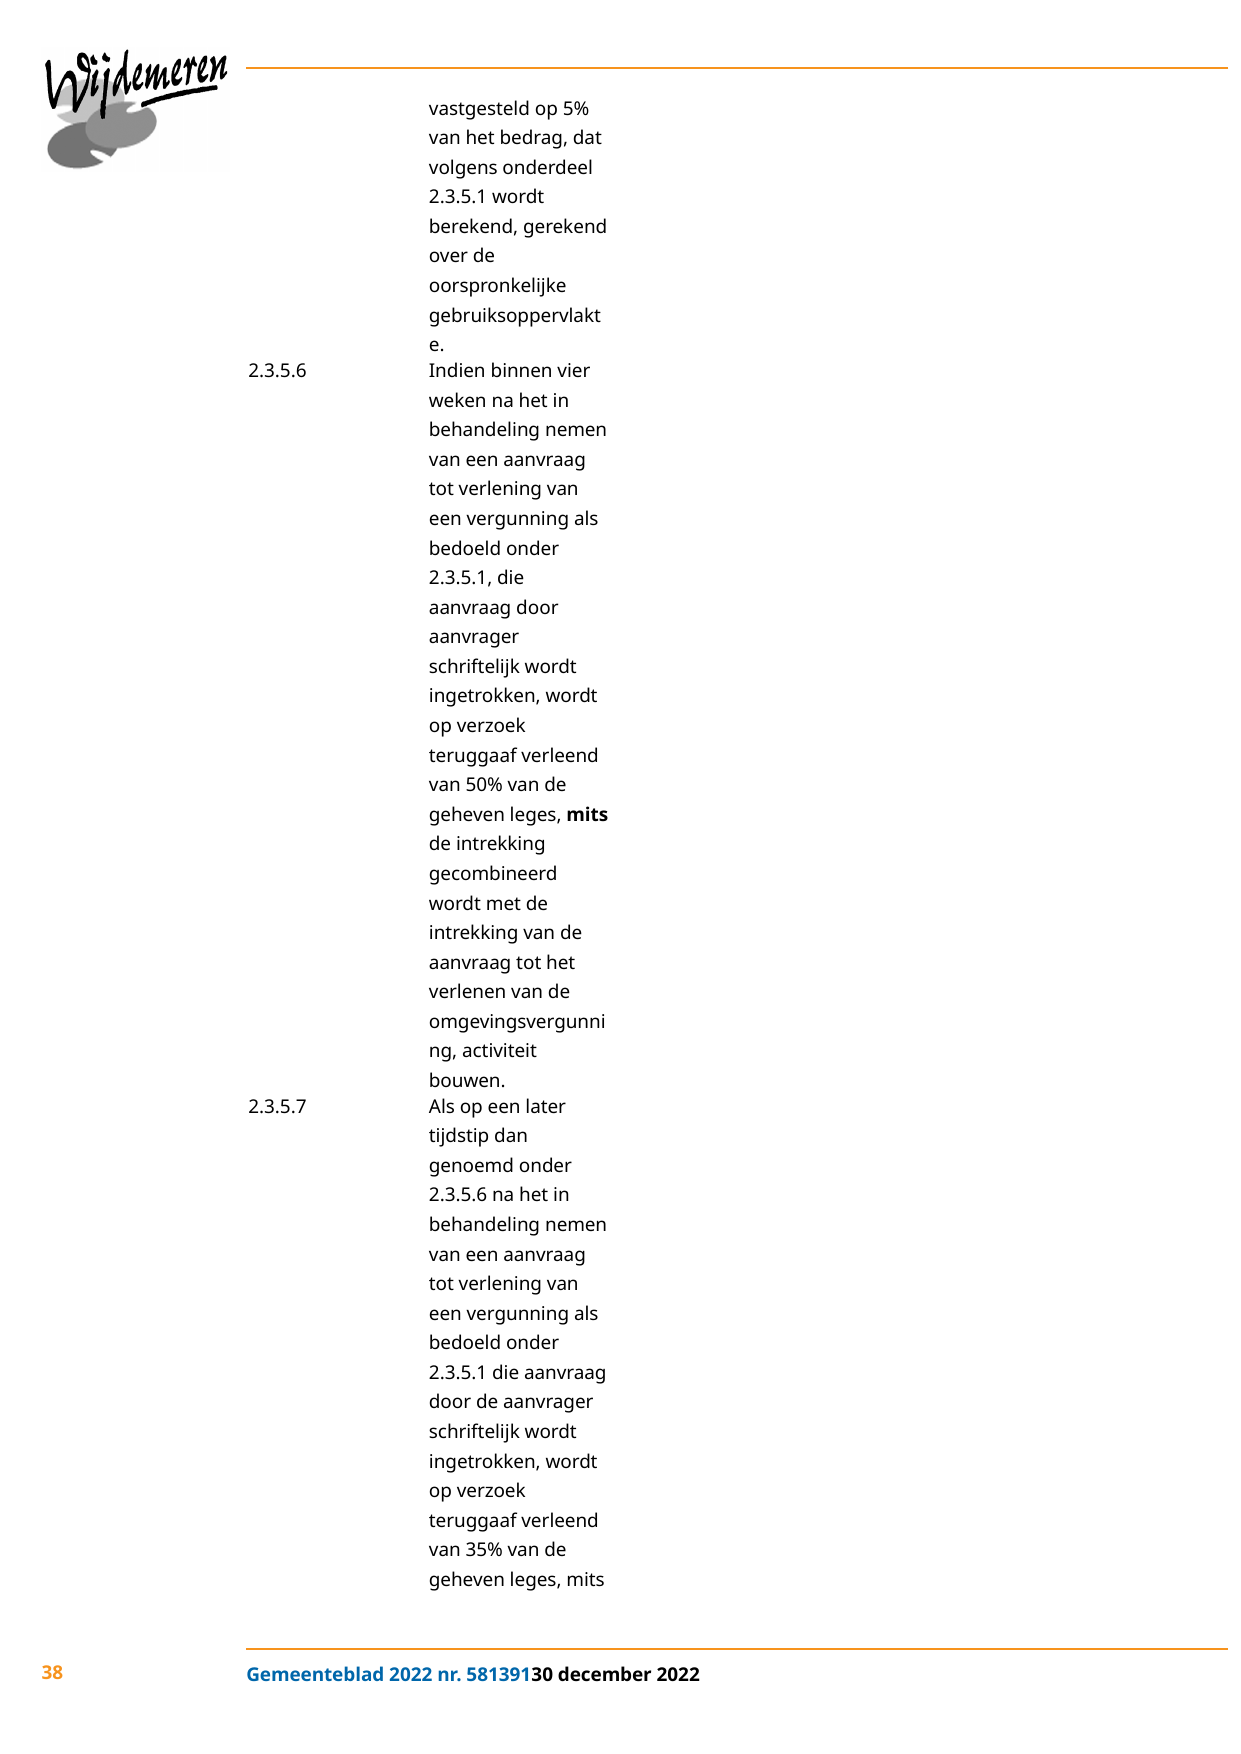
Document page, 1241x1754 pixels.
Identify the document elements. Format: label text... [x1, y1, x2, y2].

table_cell vastgesteld op 5% van het bedrag, dat volgens onderdeel 2.3.5.1 wordt berekend, gerekend over de oorspronkelijke gebruiksoppervlakte. [429, 95, 609, 357]
table_cell [971, 357, 1152, 1093]
picture [41, 47, 231, 172]
table_cell [790, 1093, 971, 1592]
table_cell [790, 357, 971, 1093]
table_cell [971, 95, 1152, 357]
table_cell Indien binnen vier weken na het in behandeling nemen van een aanvraag tot verlening van een vergunning als bedoeld onder 2.3.5.1, die aanvraag door aanvrager schriftelijk wordt ingetrokken, wordt op verzoek teruggaaf verleend van 50% van de geheven leges, mits de intrekking gecombineerd wordt met de intrekking van de aanvraag tot het verlenen van de omgevingsvergunning, activiteit bouwen. [429, 357, 609, 1093]
table_cell [609, 95, 790, 357]
table_cell [609, 357, 790, 1093]
table_cell [248, 95, 429, 357]
table_cell Als op een later tijdstip dan genoemd onder 2.3.5.6 na het in behandeling nemen van een aanvraag tot verlening van een vergunning als bedoeld onder 2.3.5.1 die aanvraag door de aanvrager schriftelijk wordt ingetrokken, wordt op verzoek teruggaaf verleend van 35% van de geheven leges, mits [429, 1093, 609, 1592]
table_cell [971, 1093, 1152, 1592]
table_cell [609, 1093, 790, 1592]
table_cell 2.3.5.7 [248, 1093, 429, 1592]
table_cell 2.3.5.6 [248, 357, 429, 1093]
table_cell [790, 95, 971, 357]
